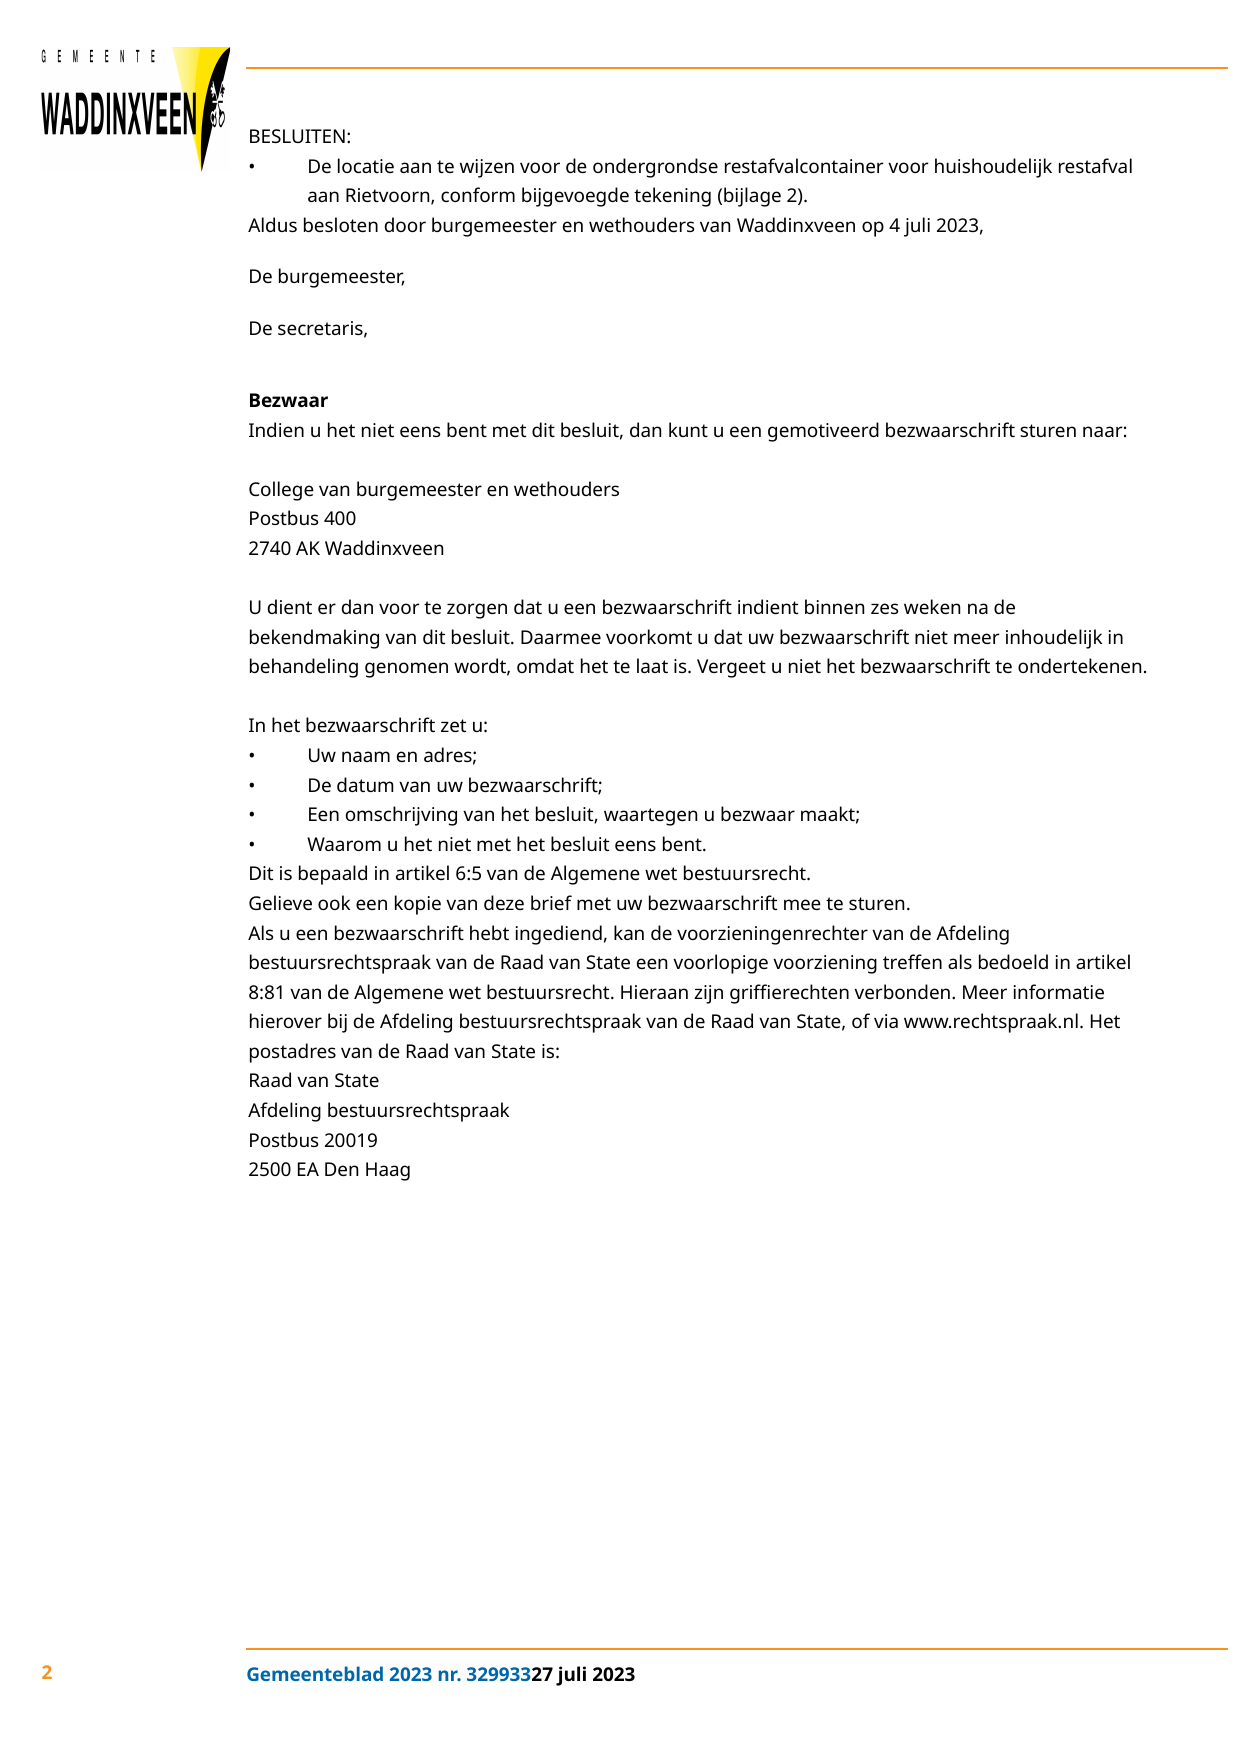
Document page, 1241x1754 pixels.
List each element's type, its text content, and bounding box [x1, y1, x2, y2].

text Aldus besloten door burgemeester en wethouders van Waddinxveen op 4 juli 2023, [248, 212, 1152, 238]
text Indien u het niet eens bent met dit besluit, dan kunt u een gemotiveerd bezwaarschrift sturen naar: [248, 417, 1152, 442]
list Waarom u het niet met het besluit eens bent. [248, 831, 1152, 857]
text Dit is bepaald in artikel 6:5 van de Algemene wet bestuursrecht. [248, 861, 1152, 886]
text 2500 EA Den Haag [248, 1156, 1152, 1182]
text U dient er dan voor te zorgen dat u een bezwaarschrift indient binnen zes weken na de bekendmaking van dit besluit. Daarmee voorkomt u dat uw bezwaarschrift niet meer inhoudelijk in behandeling genomen wordt, omdat het te laat is. Vergeet u niet het bezwaarschrift te ondertekenen. [248, 594, 1152, 679]
text BESLUITEN: [248, 123, 1152, 149]
list Een omschrijving van het besluit, waartegen u bezwaar maakt; [248, 801, 1152, 827]
list Uw naam en adres; [248, 742, 1152, 768]
text In het bezwaarschrift zet u: [248, 713, 1152, 738]
text Afdeling bestuursrechtspraak [248, 1097, 1152, 1123]
list De datum van uw bezwaarschrift; [248, 772, 1152, 797]
text 2740 AK Waddinxveen [248, 535, 1152, 561]
text Raad van State [248, 1068, 1152, 1093]
text Gelieve ook een kopie van deze brief met uw bezwaarschrift mee te sturen. [248, 890, 1152, 916]
text Als u een bezwaarschrift hebt ingediend, kan de voorzieningenrechter van de Afdeling bestuursrechtspraak van de Raad van State een voorlopige voorziening treffen als bedoeld in artikel 8:81 van de Algemene wet bestuursrecht. Hieraan zijn griffierechten verbonden. Meer informatie hierover bij de Afdeling bestuursrechtspraak van de Raad van State, of via www.rechtspraak.nl. Het postadres van de Raad van State is: [248, 920, 1152, 1064]
picture [41, 47, 231, 172]
text De secretaris, [248, 315, 1152, 341]
text Postbus 400 [248, 506, 1152, 531]
text Bezwaar [248, 387, 1152, 413]
text Postbus 20019 [248, 1127, 1152, 1152]
text De burgemeester, [248, 263, 1152, 289]
list De locatie aan te wijzen voor de ondergrondse restafvalcontainer voor huishoudelijk restafval aan Rietvoorn, conform bijgevoegde tekening (bijlage 2). [248, 153, 1152, 208]
text College van burgemeester en wethouders [248, 476, 1152, 502]
